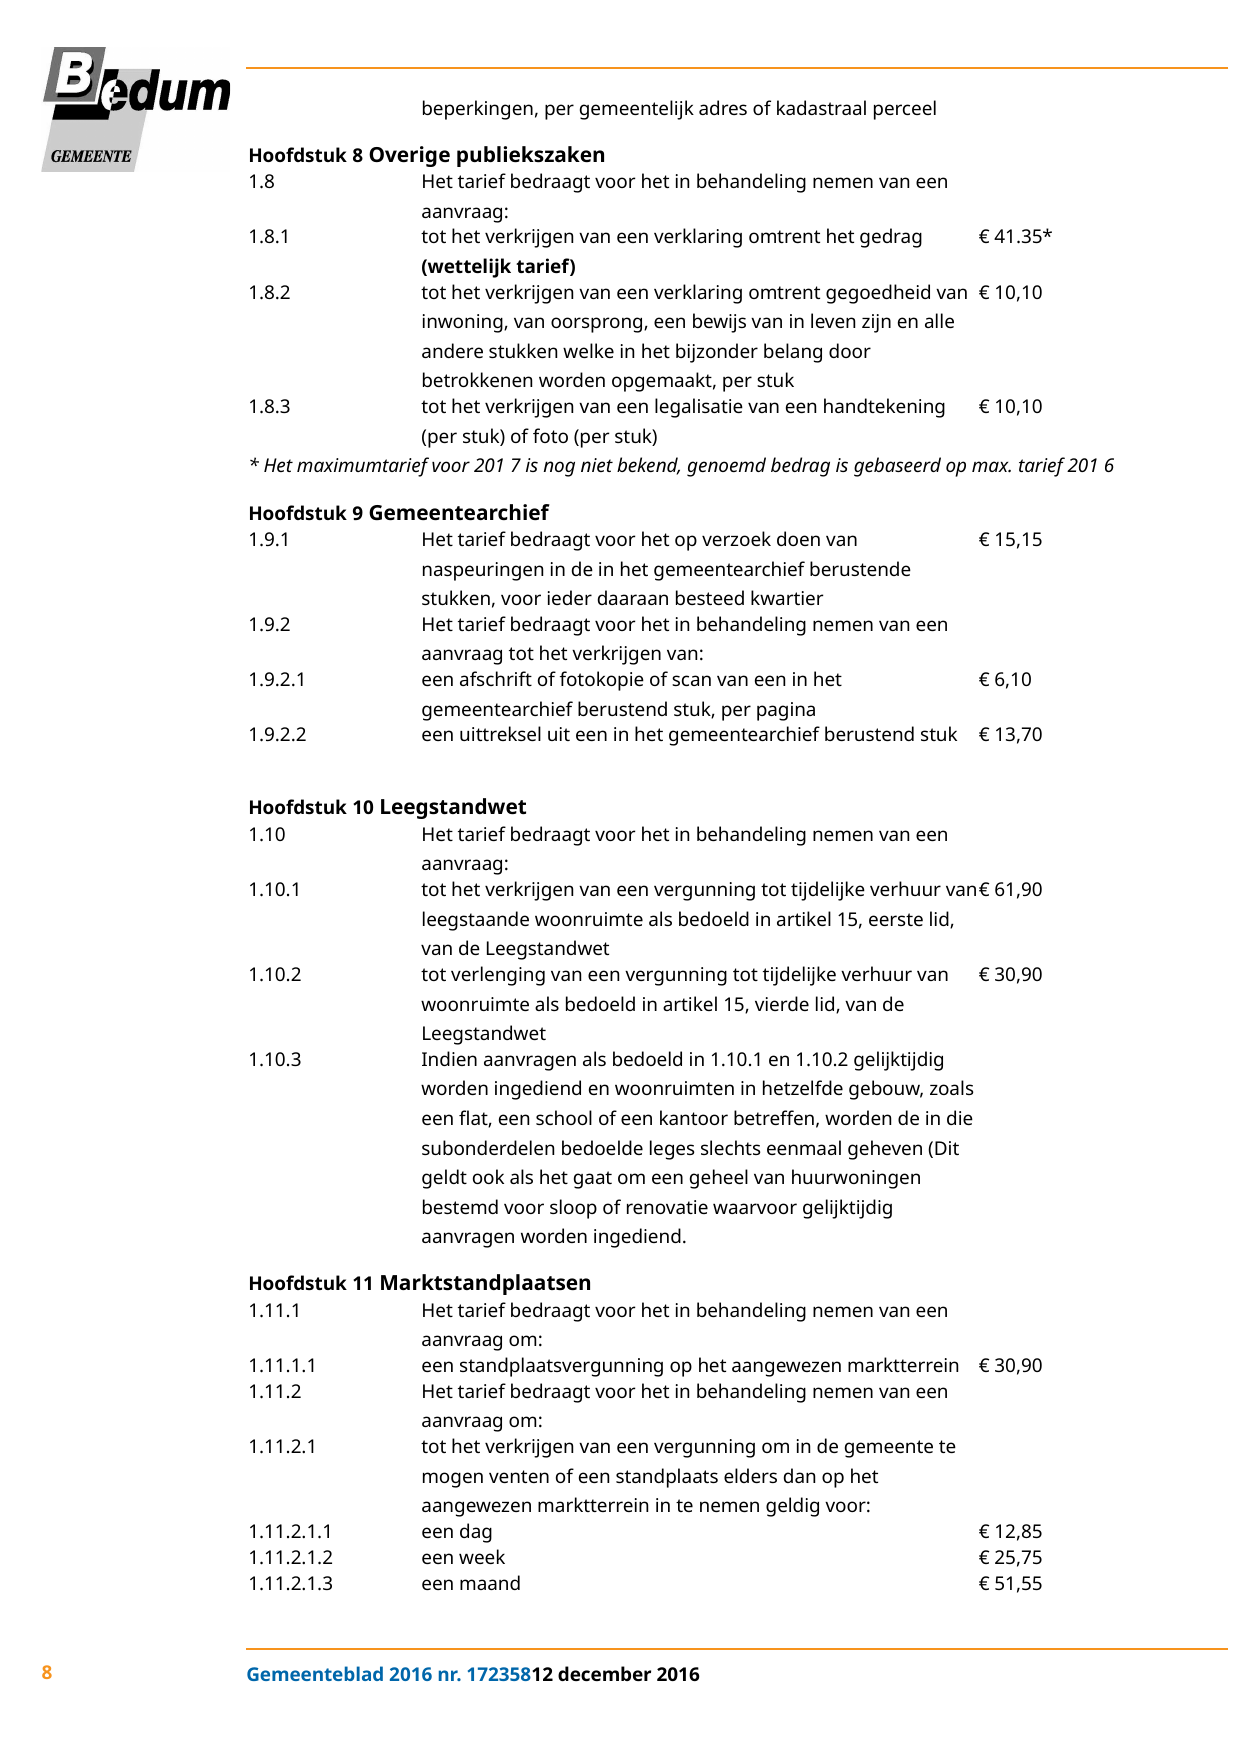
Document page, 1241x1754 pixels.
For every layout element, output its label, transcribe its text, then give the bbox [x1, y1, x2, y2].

table_header [979, 1297, 1152, 1352]
table_header Het tarief bedraagt voor het op verzoek doen van naspeuringen in de in het gemeentearchief berustende stukken, voor ieder daaraan besteed kwartier [421, 526, 978, 611]
table_cell 1.11.1.1 [248, 1353, 421, 1378]
table_cell 1.11.2.1.3 [248, 1570, 421, 1596]
table_cell € 12,85 [979, 1518, 1152, 1544]
text Hoofdstuk 9 Gemeentearchief [248, 498, 1152, 526]
table_header 1.10 [248, 821, 421, 876]
table_cell € 13,70 [979, 722, 1152, 747]
text * Het maximumtarief voor 201 7 is nog niet bekend, genoemd bedrag is gebaseerd op max. tarief 201 6 [248, 452, 1152, 478]
table_cell 1.10.3 [248, 1046, 421, 1249]
table_cell € 10,10 [979, 279, 1152, 393]
table_cell 1.11.2.1.1 [248, 1518, 421, 1544]
picture [41, 47, 231, 172]
table_cell [979, 95, 1152, 121]
table_cell beperkingen, per gemeentelijk adres of kadastraal perceel [421, 95, 978, 121]
table_cell 1.11.2.1 [248, 1434, 421, 1518]
table_cell tot het verkrijgen van een vergunning om in de gemeente te mogen venten of een standplaats elders dan op het aangewezen marktterrein in te nemen geldig voor: [421, 1434, 978, 1518]
table_cell een uittreksel uit een in het gemeentearchief berustend stuk [421, 722, 978, 747]
text Hoofdstuk 8 Overige publiekszaken [248, 140, 1152, 168]
table_cell 1.9.2.2 [248, 722, 421, 747]
table_header [979, 821, 1152, 876]
table_cell [979, 748, 1152, 773]
table_cell € 10,10 [979, 394, 1152, 449]
table_cell [248, 95, 421, 121]
table_cell 1.9.2 [248, 611, 421, 666]
table_cell een maand [421, 1570, 978, 1596]
table_cell een dag [421, 1518, 978, 1544]
table_cell 1.11.2 [248, 1378, 421, 1433]
table_cell € 41.35* [979, 224, 1152, 279]
table_cell tot het verkrijgen van een vergunning tot tijdelijke verhuur van leegstaande woonruimte als bedoeld in artikel 15, eerste lid, van de Leegstandwet [421, 876, 978, 961]
table_cell een afschrift of fotokopie of scan van een in het gemeentearchief berustend stuk, per pagina [421, 666, 978, 722]
table_header Het tarief bedraagt voor het in behandeling nemen van een aanvraag om: [421, 1297, 978, 1352]
table_cell Het tarief bedraagt voor het in behandeling nemen van een aanvraag tot het verkrijgen van: [421, 611, 978, 666]
table_cell € 25,75 [979, 1544, 1152, 1570]
table_cell tot verlenging van een vergunning tot tijdelijke verhuur van woonruimte als bedoeld in artikel 15, vierde lid, van de Leegstandwet [421, 961, 978, 1046]
table_cell [979, 1434, 1152, 1518]
text Hoofdstuk 10 Leegstandwet [248, 792, 1152, 821]
table_header [979, 168, 1152, 224]
table_cell [979, 1046, 1152, 1249]
table_cell 1.10.1 [248, 876, 421, 961]
table_cell € 61,90 [979, 876, 1152, 961]
table_cell Indien aanvragen als bedoeld in 1.10.1 en 1.10.2 gelijktijdig worden ingediend en woonruimten in hetzelfde gebouw, zoals een flat, een school of een kantoor betreffen, worden de in die subonderdelen bedoelde leges slechts eenmaal geheven (Dit geldt ook als het gaat om een geheel van huurwoningen bestemd voor sloop of renovatie waarvoor gelijktijdig aanvragen worden ingediend. [421, 1046, 978, 1249]
table_cell € 30,90 [979, 1353, 1152, 1378]
table_cell € 6,10 [979, 666, 1152, 722]
table_cell 1.10.2 [248, 961, 421, 1046]
table_cell [421, 748, 978, 773]
table_header Het tarief bedraagt voor het in behandeling nemen van een aanvraag: [421, 821, 978, 876]
table_header € 15,15 [979, 526, 1152, 611]
table_cell 1.9.2.1 [248, 666, 421, 722]
table_header 1.8 [248, 168, 421, 224]
table_cell tot het verkrijgen van een legalisatie van een handtekening (per stuk) of foto (per stuk) [421, 394, 978, 449]
table_cell tot het verkrijgen van een verklaring omtrent gegoedheid van inwoning, van oorsprong, een bewijs van in leven zijn en alle andere stukken welke in het bijzonder belang door betrokkenen worden opgemaakt, per stuk [421, 279, 978, 393]
table_cell Het tarief bedraagt voor het in behandeling nemen van een aanvraag om: [421, 1378, 978, 1433]
text Hoofdstuk 11 Marktstandplaatsen [248, 1268, 1152, 1297]
table_cell [248, 748, 421, 773]
table_cell € 51,55 [979, 1570, 1152, 1596]
table_header 1.9.1 [248, 526, 421, 611]
table_cell [979, 1378, 1152, 1433]
table_header Het tarief bedraagt voor het in behandeling nemen van een aanvraag: [421, 168, 978, 224]
table_cell tot het verkrijgen van een verklaring omtrent het gedrag (wettelijk tarief) [421, 224, 978, 279]
table_cell een standplaatsvergunning op het aangewezen marktterrein [421, 1353, 978, 1378]
table_cell 1.11.2.1.2 [248, 1544, 421, 1570]
table_cell 1.8.3 [248, 394, 421, 449]
table_header 1.11.1 [248, 1297, 421, 1352]
table_cell een week [421, 1544, 978, 1570]
table_cell [979, 611, 1152, 666]
table_cell 1.8.1 [248, 224, 421, 279]
table_cell 1.8.2 [248, 279, 421, 393]
table_cell € 30,90 [979, 961, 1152, 1046]
